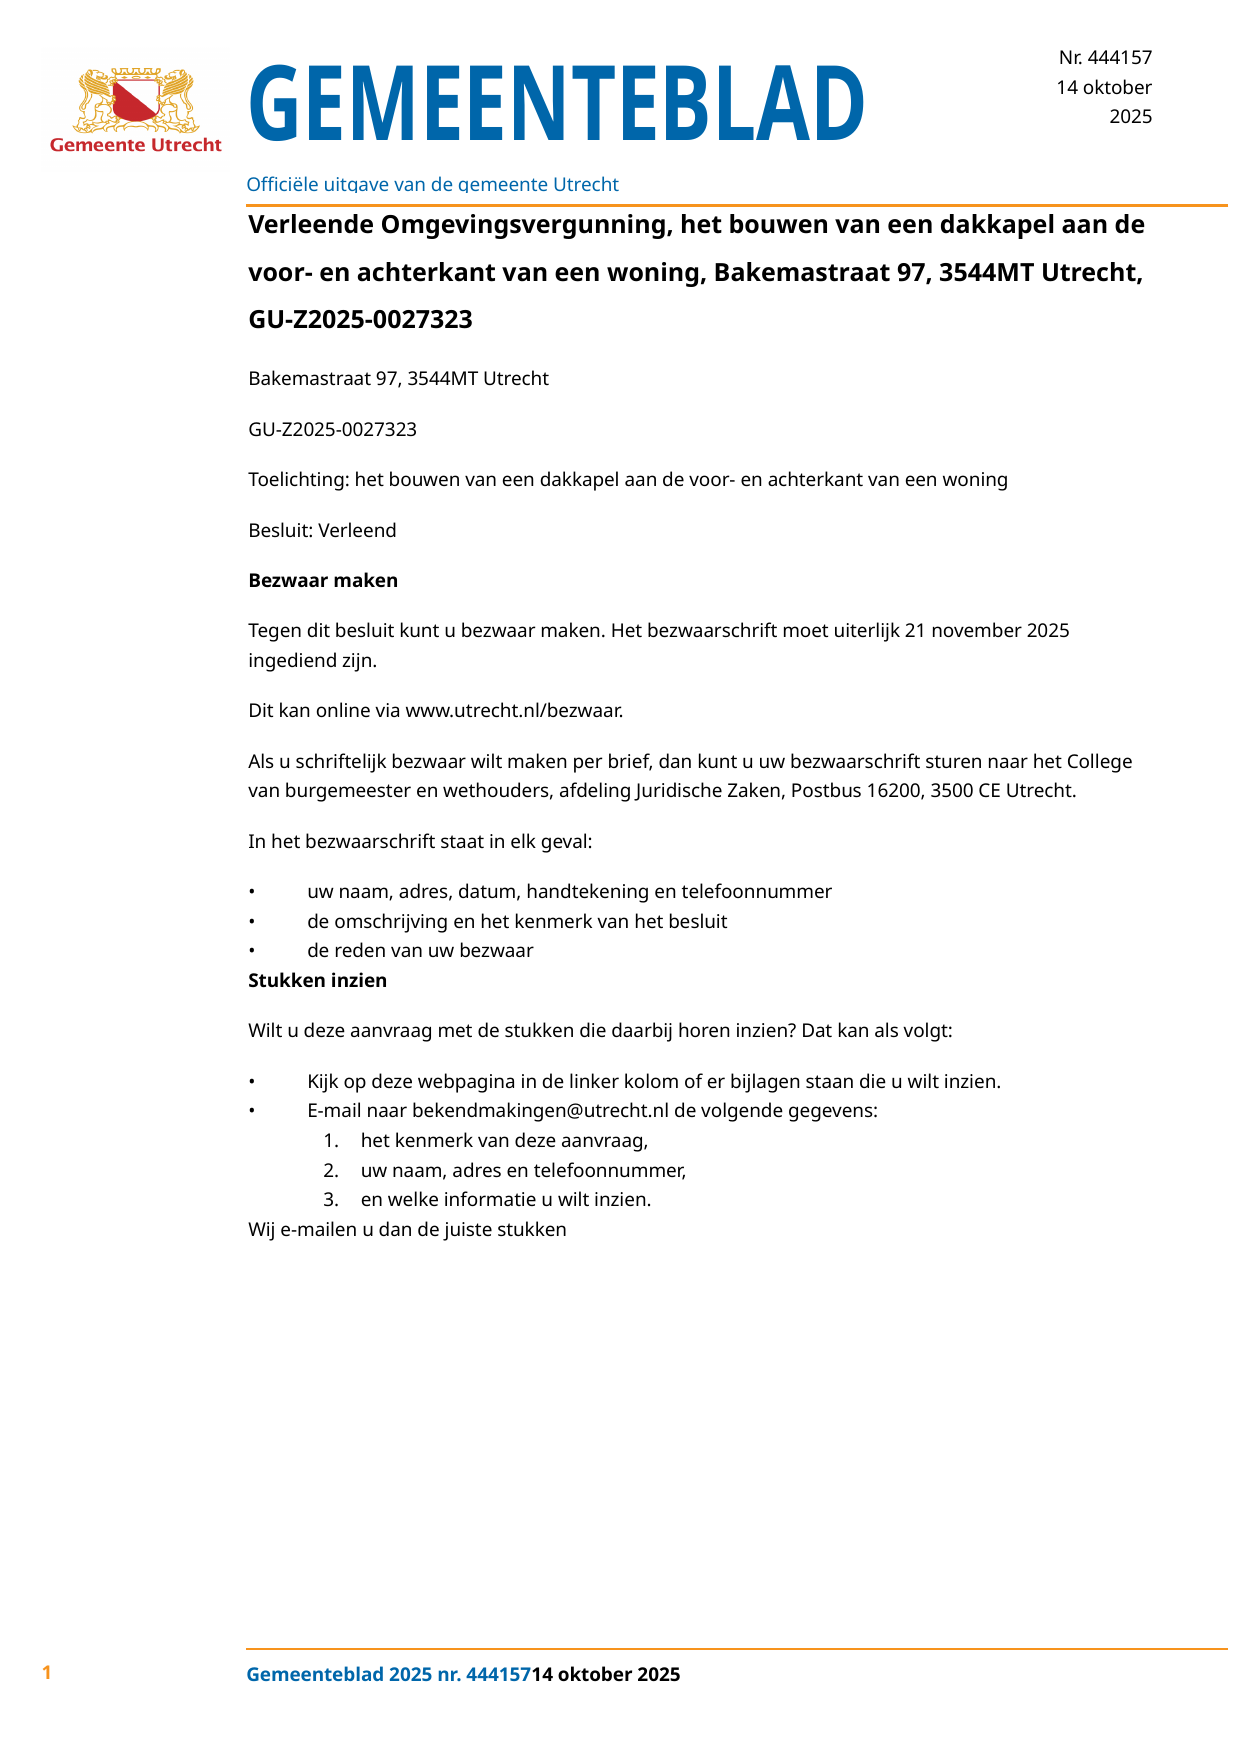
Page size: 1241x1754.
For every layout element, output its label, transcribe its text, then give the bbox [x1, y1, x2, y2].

text Toelichting: het bouwen van een dakkapel aan de voor- en achterkant van een woning [248, 466, 1152, 492]
text Tegen dit besluit kunt u bezwaar maken. Het bezwaarschrift moet uiterlijk 21 november 2025 ingediend zijn. [248, 618, 1152, 673]
text Dit kan online via www.utrecht.nl/bezwaar. [248, 698, 1152, 723]
text Bezwaar maken [248, 567, 1152, 593]
list de reden van uw bezwaar [248, 938, 1152, 963]
text Wilt u deze aanvraag met de stukken die daarbij horen inzien? Dat kan als volgt: [248, 1018, 1152, 1043]
list de omschrijving en het kenmerk van het besluit [248, 908, 1152, 934]
list uw naam, adres en telefoonnummer, [323, 1157, 1152, 1182]
list Kijk op deze webpagina in de linker kolom of er bijlagen staan die u wilt inzien. [248, 1068, 1152, 1094]
text Besluit: Verleend [248, 517, 1152, 542]
text Wij e-mailen u dan de juiste stukken [248, 1216, 1152, 1242]
list het kenmerk van deze aanvraag, [323, 1127, 1152, 1153]
list E-mail naar bekendmakingen@utrecht.nl de volgende gegevens: [248, 1098, 1152, 1123]
list uw naam, adres, datum, handtekening en telefoonnummer [248, 878, 1152, 904]
text Als u schriftelijk bezwaar wilt maken per brief, dan kunt u uw bezwaarschrift sturen naar het College van burgemeester en wethouders, afdeling Juridische Zaken, Postbus 16200, 3500 CE Utrecht. [248, 748, 1152, 803]
text Bakemastraat 97, 3544MT Utrecht [248, 366, 1152, 391]
list en welke informatie u wilt inzien. [323, 1186, 1152, 1212]
text GU-Z2025-0027323 [248, 416, 1152, 442]
text Verleende Omgevingsvergunning, het bouwen van een dakkapel aan de voor- en achterkant van een woning, Bakemastraat 97, 3544MT Utrecht, GU-Z2025-0027323 [248, 207, 1152, 336]
text In het bezwaarschrift staat in elk geval: [248, 828, 1152, 854]
text Stukken inzien [248, 967, 1152, 993]
picture [41, 47, 231, 172]
